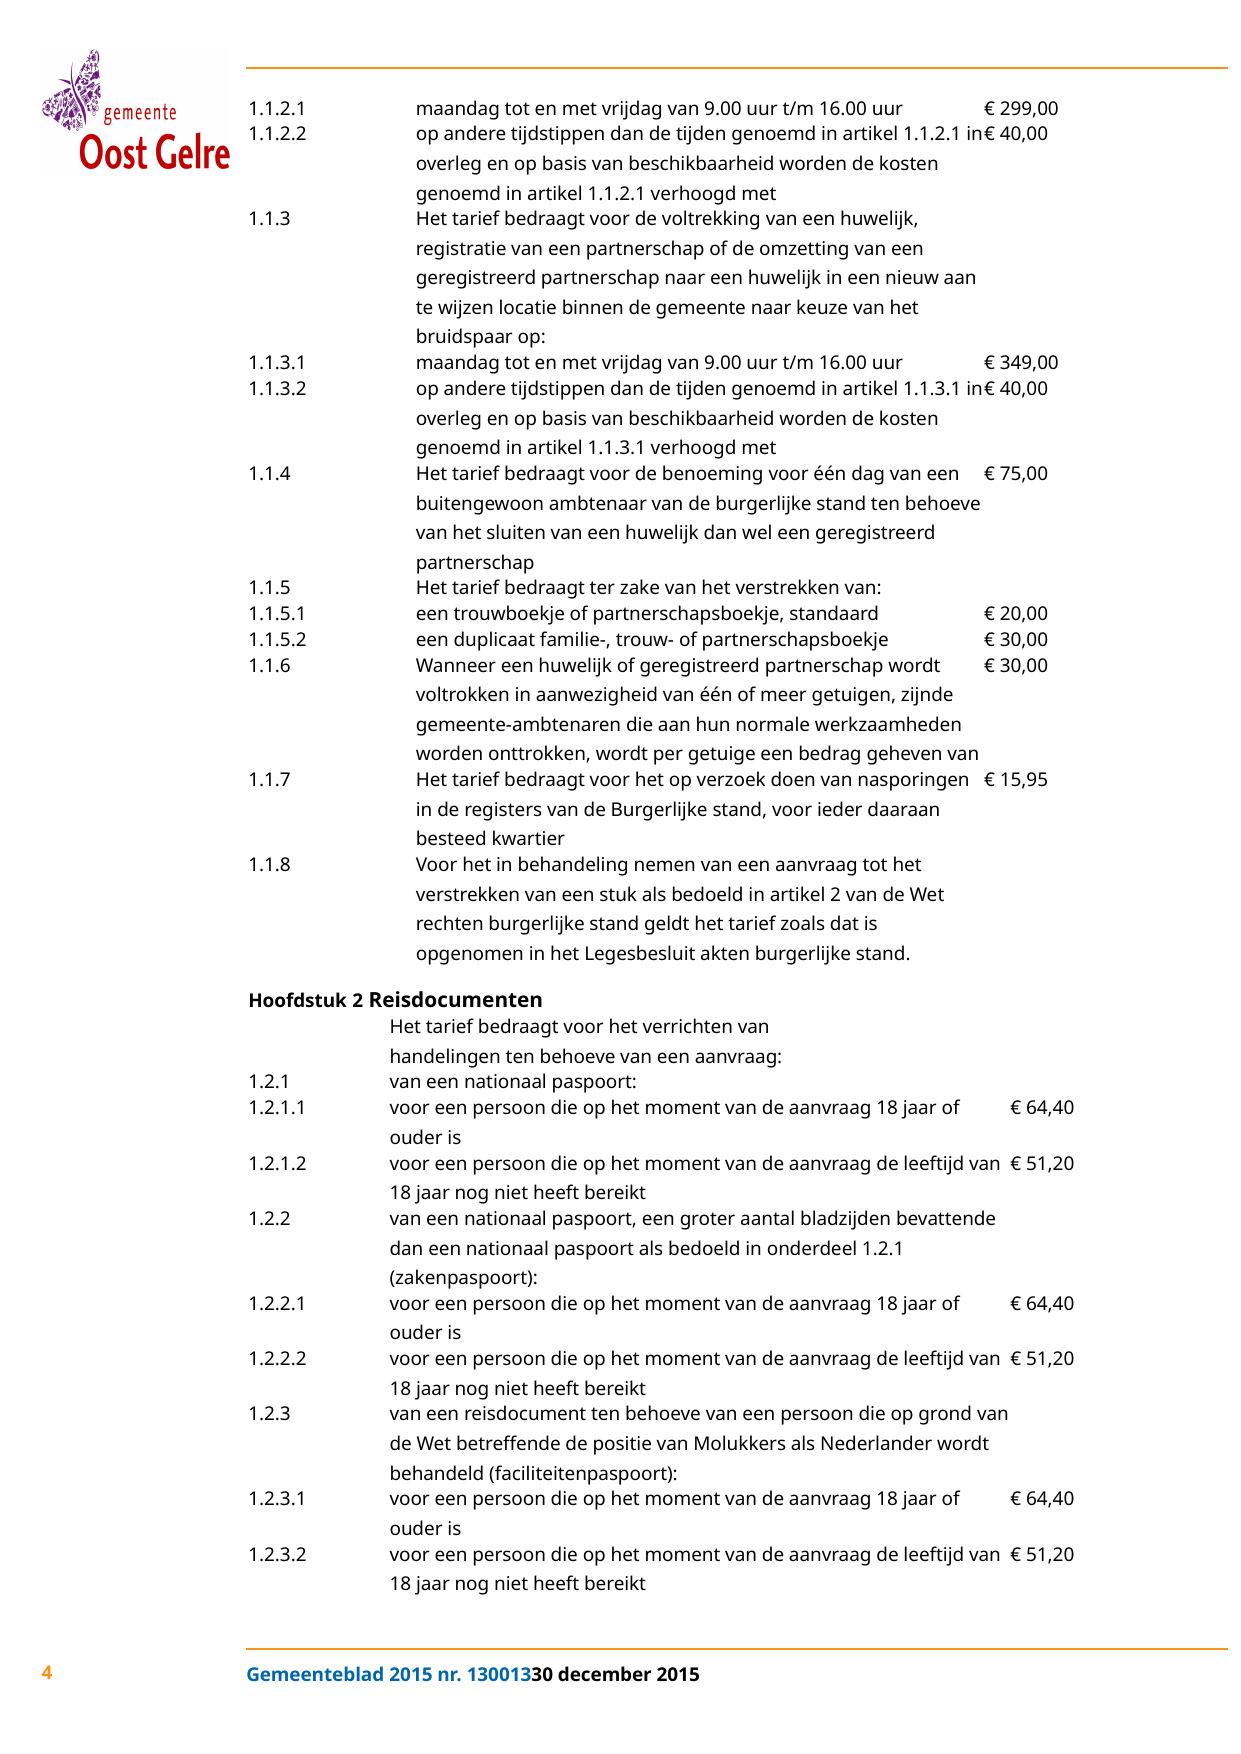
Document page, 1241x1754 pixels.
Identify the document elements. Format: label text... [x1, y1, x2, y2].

table_cell 1.1.4 [248, 460, 416, 574]
table_header [869, 1014, 1152, 1069]
table_cell voor een persoon die op het moment van de aanvraag de leeftijd van 18 jaar nog niet heeft bereikt [389, 1541, 1010, 1596]
table_cell voor een persoon die op het moment van de aanvraag de leeftijd van 18 jaar nog niet heeft bereikt [389, 1345, 1010, 1401]
table_cell [984, 575, 1152, 600]
table_cell voor een persoon die op het moment van de aanvraag 18 jaar of ouder is [389, 1486, 1010, 1541]
table_cell € 20,00 [984, 600, 1152, 626]
table_cell € 15,95 [984, 766, 1152, 851]
table_cell maandag tot en met vrijdag van 9.00 uur t/m 16.00 uur [416, 350, 984, 375]
table_cell 1.1.5 [248, 575, 416, 600]
table_cell 1.1.7 [248, 766, 416, 851]
table_cell € 75,00 [984, 460, 1152, 574]
table_cell [984, 851, 1152, 966]
table_cell 1.1.5.1 [248, 600, 416, 626]
table_cell Het tarief bedraagt ter zake van het verstrekken van: [416, 575, 984, 600]
table_cell € 64,40 [1010, 1486, 1152, 1541]
table_cell Voor het in behandeling nemen van een aanvraag tot het verstrekken van een stuk als bedoeld in artikel 2 van de Wet rechten burgerlijke stand geldt het tarief zoals dat is opgenomen in het Legesbesluit akten burgerlijke stand. [416, 851, 984, 966]
table_cell 1.2.2.1 [248, 1290, 389, 1345]
table_cell voor een persoon die op het moment van de aanvraag 18 jaar of ouder is [389, 1095, 1010, 1150]
table_cell 1.2.3.1 [248, 1486, 389, 1541]
table_cell een trouwboekje of partnerschapsboekje, standaard [416, 600, 984, 626]
table_cell 1.1.5.2 [248, 626, 416, 652]
table_cell [1010, 1401, 1152, 1486]
table_cell € 40,00 [984, 121, 1152, 205]
table_cell van een nationaal paspoort, een groter aantal bladzijden bevattende dan een nationaal paspoort als bedoeld in onderdeel 1.2.1 (zakenpaspoort): [389, 1205, 1010, 1290]
table_cell € 51,20 [1010, 1150, 1152, 1205]
table_cell € 349,00 [984, 350, 1152, 375]
table_cell 1.1.3 [248, 205, 416, 349]
table_cell € 64,40 [1010, 1290, 1152, 1345]
table_cell 1.2.1.1 [248, 1095, 389, 1150]
table_cell 1.1.8 [248, 851, 416, 966]
table_cell voor een persoon die op het moment van de aanvraag 18 jaar of ouder is [389, 1290, 1010, 1345]
table_cell 1.2.3 [248, 1401, 389, 1486]
table_cell van een nationaal paspoort: [389, 1069, 1010, 1094]
table_cell € 40,00 [984, 375, 1152, 460]
table_cell 1.2.2.2 [248, 1345, 389, 1401]
picture [41, 47, 231, 172]
table_cell 1.2.1 [248, 1069, 389, 1094]
table_cell € 51,20 [1010, 1345, 1152, 1401]
table_cell Het tarief bedraagt voor het op verzoek doen van nasporingen in de registers van de Burgerlijke stand, voor ieder daaraan besteed kwartier [416, 766, 984, 851]
table_cell van een reisdocument ten behoeve van een persoon die op grond van de Wet betreffende de positie van Molukkers als Nederlander wordt behandeld (faciliteitenpaspoort): [389, 1401, 1010, 1486]
table_cell 1.1.3.2 [248, 375, 416, 460]
table_cell een duplicaat familie-, trouw- of partnerschapsboekje [416, 626, 984, 652]
table_cell voor een persoon die op het moment van de aanvraag de leeftijd van 18 jaar nog niet heeft bereikt [389, 1150, 1010, 1205]
table_cell Het tarief bedraagt voor de benoeming voor één dag van een buitengewoon ambtenaar van de burgerlijke stand ten behoeve van het sluiten van een huwelijk dan wel een geregistreerd partnerschap [416, 460, 984, 574]
table_cell 1.2.1.2 [248, 1150, 389, 1205]
table_cell € 51,20 [1010, 1541, 1152, 1596]
table_cell Wanneer een huwelijk of geregistreerd partnerschap wordt voltrokken in aanwezigheid van één of meer getuigen, zijnde gemeente-ambtenaren die aan hun normale werkzaamheden worden onttrokken, wordt per getuige een bedrag geheven van [416, 652, 984, 766]
table_cell Het tarief bedraagt voor de voltrekking van een huwelijk, registratie van een partnerschap of de omzetting van een geregistreerd partnerschap naar een huwelijk in een nieuw aan te wijzen locatie binnen de gemeente naar keuze van het bruidspaar op: [416, 205, 984, 349]
table_cell 1.2.3.2 [248, 1541, 389, 1596]
table_cell [984, 205, 1152, 349]
table_cell 1.1.6 [248, 652, 416, 766]
table_cell 1.2.2 [248, 1205, 389, 1290]
table_cell 1.1.2.2 [248, 121, 416, 205]
table_cell [1010, 1205, 1152, 1290]
table_cell 1.1.2.1 [248, 95, 416, 121]
table_cell op andere tijdstippen dan de tijden genoemd in artikel 1.1.3.1 in overleg en op basis van beschikbaarheid worden de kosten genoemd in artikel 1.1.3.1 verhoogd met [416, 375, 984, 460]
table_cell € 64,40 [1010, 1095, 1152, 1150]
table_cell op andere tijdstippen dan de tijden genoemd in artikel 1.1.2.1 in overleg en op basis van beschikbaarheid worden de kosten genoemd in artikel 1.1.2.1 verhoogd met [416, 121, 984, 205]
table_cell € 30,00 [984, 626, 1152, 652]
table_header [248, 1014, 389, 1069]
table_cell € 299,00 [984, 95, 1152, 121]
table_cell [1010, 1069, 1152, 1094]
table_cell € 30,00 [984, 652, 1152, 766]
text Hoofdstuk 2 Reisdocumenten [248, 985, 1152, 1013]
table_cell maandag tot en met vrijdag van 9.00 uur t/m 16.00 uur [416, 95, 984, 121]
table_cell 1.1.3.1 [248, 350, 416, 375]
table_header Het tarief bedraagt voor het verrichten van handelingen ten behoeve van een aanvraag: [389, 1014, 869, 1069]
